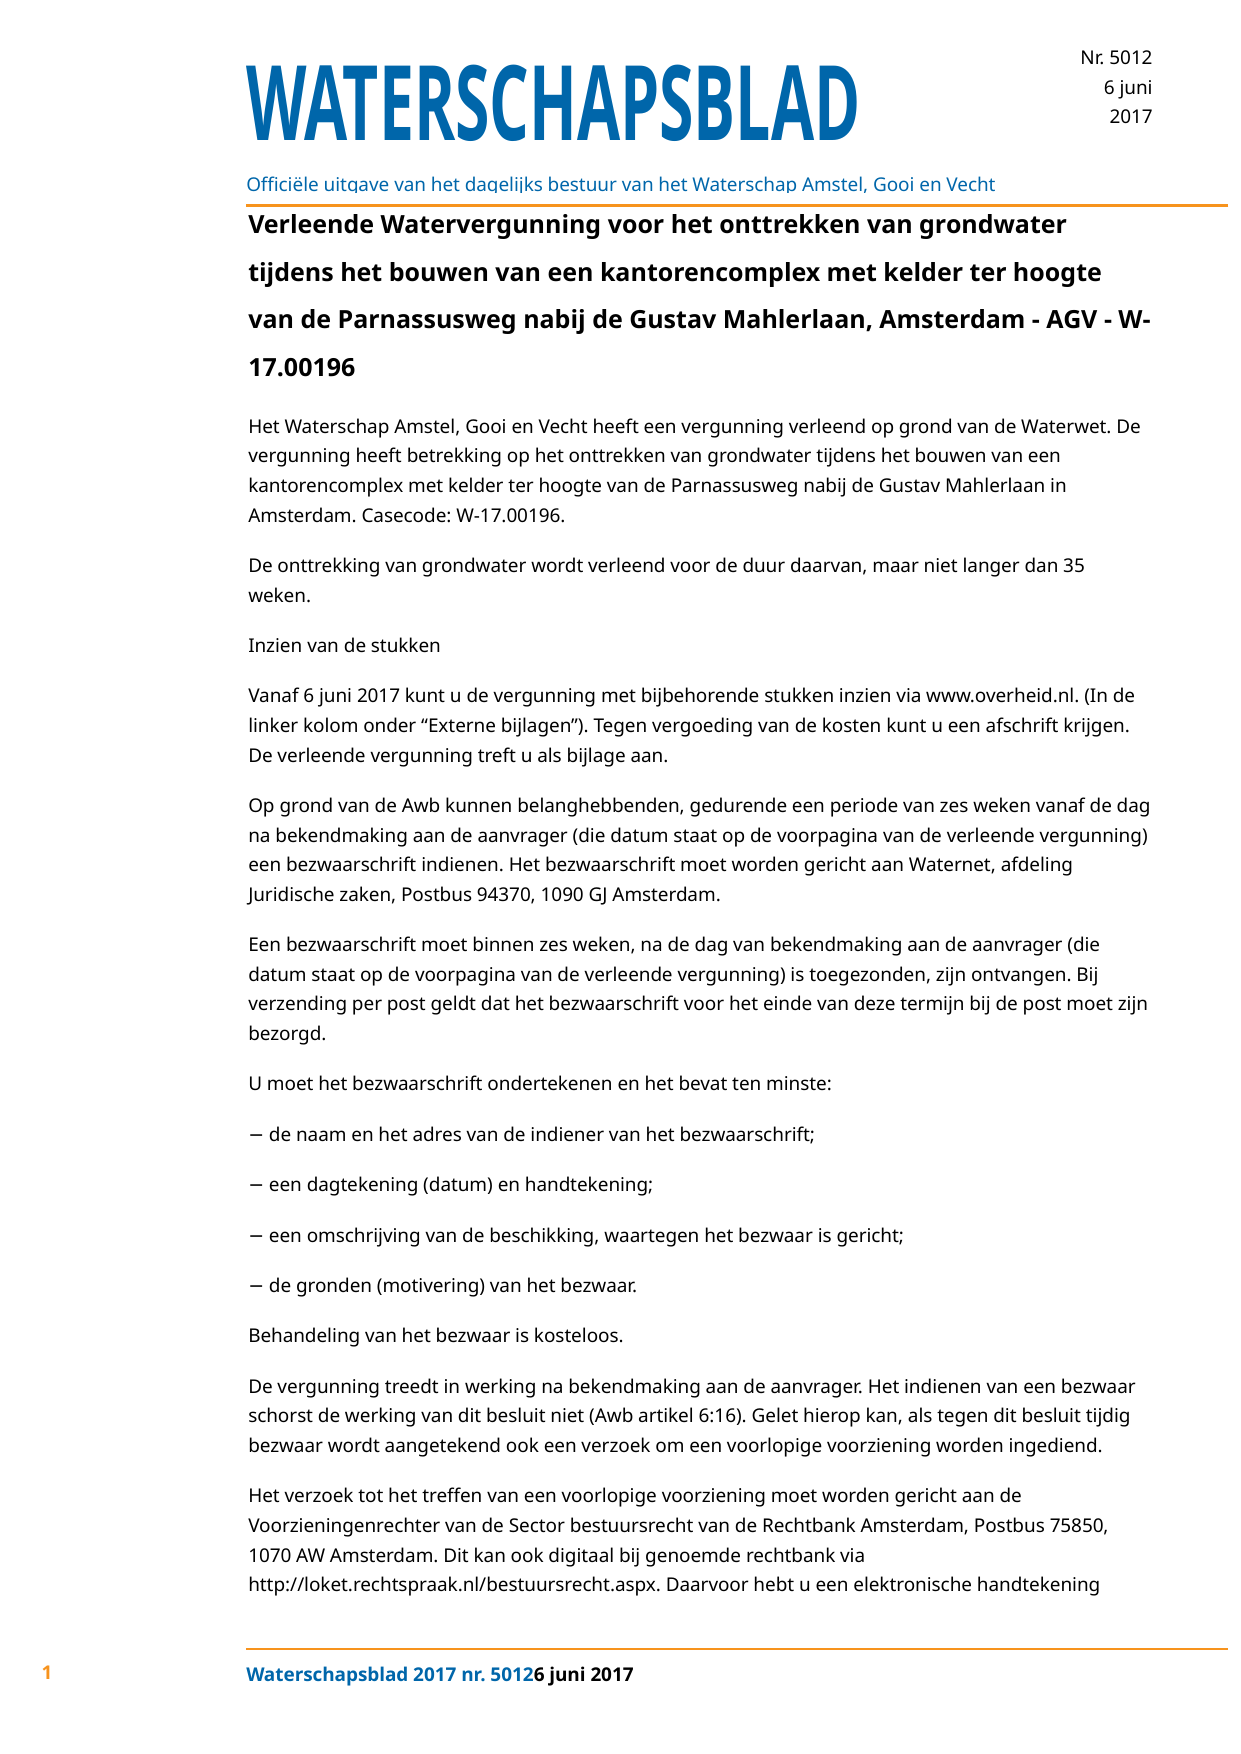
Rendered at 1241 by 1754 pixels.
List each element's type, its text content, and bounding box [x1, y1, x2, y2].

text Het Waterschap Amstel, Gooi en Vecht heeft een vergunning verleend op grond van de Waterwet. De vergunning heeft betrekking op het onttrekken van grondwater tijdens het bouwen van een kantorencomplex met kelder ter hoogte van de Parnassusweg nabij de Gustav Mahlerlaan in Amsterdam. Casecode: W-17.00196. [248, 413, 1152, 528]
text Op grond van de Awb kunnen belanghebbenden, gedurende een periode van zes weken vanaf de dag na bekendmaking aan de aanvrager (die datum staat op de voorpagina van de verleende vergunning) een bezwaarschrift indienen. Het bezwaarschrift moet worden gericht aan Waternet, afdeling Juridische zaken, Postbus 94370, 1090 GJ Amsterdam. [248, 792, 1152, 907]
text − een dagtekening (datum) en handtekening; [248, 1171, 1152, 1197]
text − de naam en het adres van de indiener van het bezwaarschrift; [248, 1121, 1152, 1147]
text Inzien van de stukken [248, 632, 1152, 658]
text − de gronden (motivering) van het bezwaar. [248, 1272, 1152, 1298]
picture [41, 47, 231, 172]
text Vanaf 6 juni 2017 kunt u de vergunning met bijbehorende stukken inzien via www.overheid.nl. (In de linker kolom onder “Externe bijlagen”). Tegen vergoeding van de kosten kunt u een afschrift krijgen. De verleende vergunning treft u als bijlage aan. [248, 683, 1152, 768]
text U moet het bezwaarschrift ondertekenen en het bevat ten minste: [248, 1071, 1152, 1096]
text Het verzoek tot het treffen van een voorlopige voorziening moet worden gericht aan de Voorzieningenrechter van de Sector bestuursrecht van de Rechtbank Amsterdam, Postbus 75850, 1070 AW Amsterdam. Dit kan ook digitaal bij genoemde rechtbank via http://loket.rechtspraak.nl/bestuursrecht.aspx. Daarvoor hebt u een elektronische handtekening [248, 1483, 1152, 1597]
text Behandeling van het bezwaar is kosteloos. [248, 1323, 1152, 1348]
text − een omschrijving van de beschikking, waartegen het bezwaar is gericht; [248, 1222, 1152, 1248]
text Verleende Watervergunning voor het onttrekken van grondwater tijdens het bouwen van een kantorencomplex met kelder ter hoogte van de Parnassusweg nabij de Gustav Mahlerlaan, Amsterdam - AGV - W-17.00196 [248, 207, 1152, 384]
text De onttrekking van grondwater wordt verleend voor de duur daarvan, maar niet langer dan 35 weken. [248, 552, 1152, 608]
text Een bezwaarschrift moet binnen zes weken, na de dag van bekendmaking aan de aanvrager (die datum staat op de voorpagina van de verleende vergunning) is toegezonden, zijn ontvangen. Bij verzending per post geldt dat het bezwaarschrift voor het einde van deze termijn bij de post moet zijn bezorgd. [248, 931, 1152, 1046]
text De vergunning treedt in werking na bekendmaking aan de aanvrager. Het indienen van een bezwaar schorst de werking van dit besluit niet (Awb artikel 6:16). Gelet hierop kan, als tegen dit besluit tijdig bezwaar wordt aangetekend ook een verzoek om een voorlopige voorziening worden ingediend. [248, 1373, 1152, 1458]
